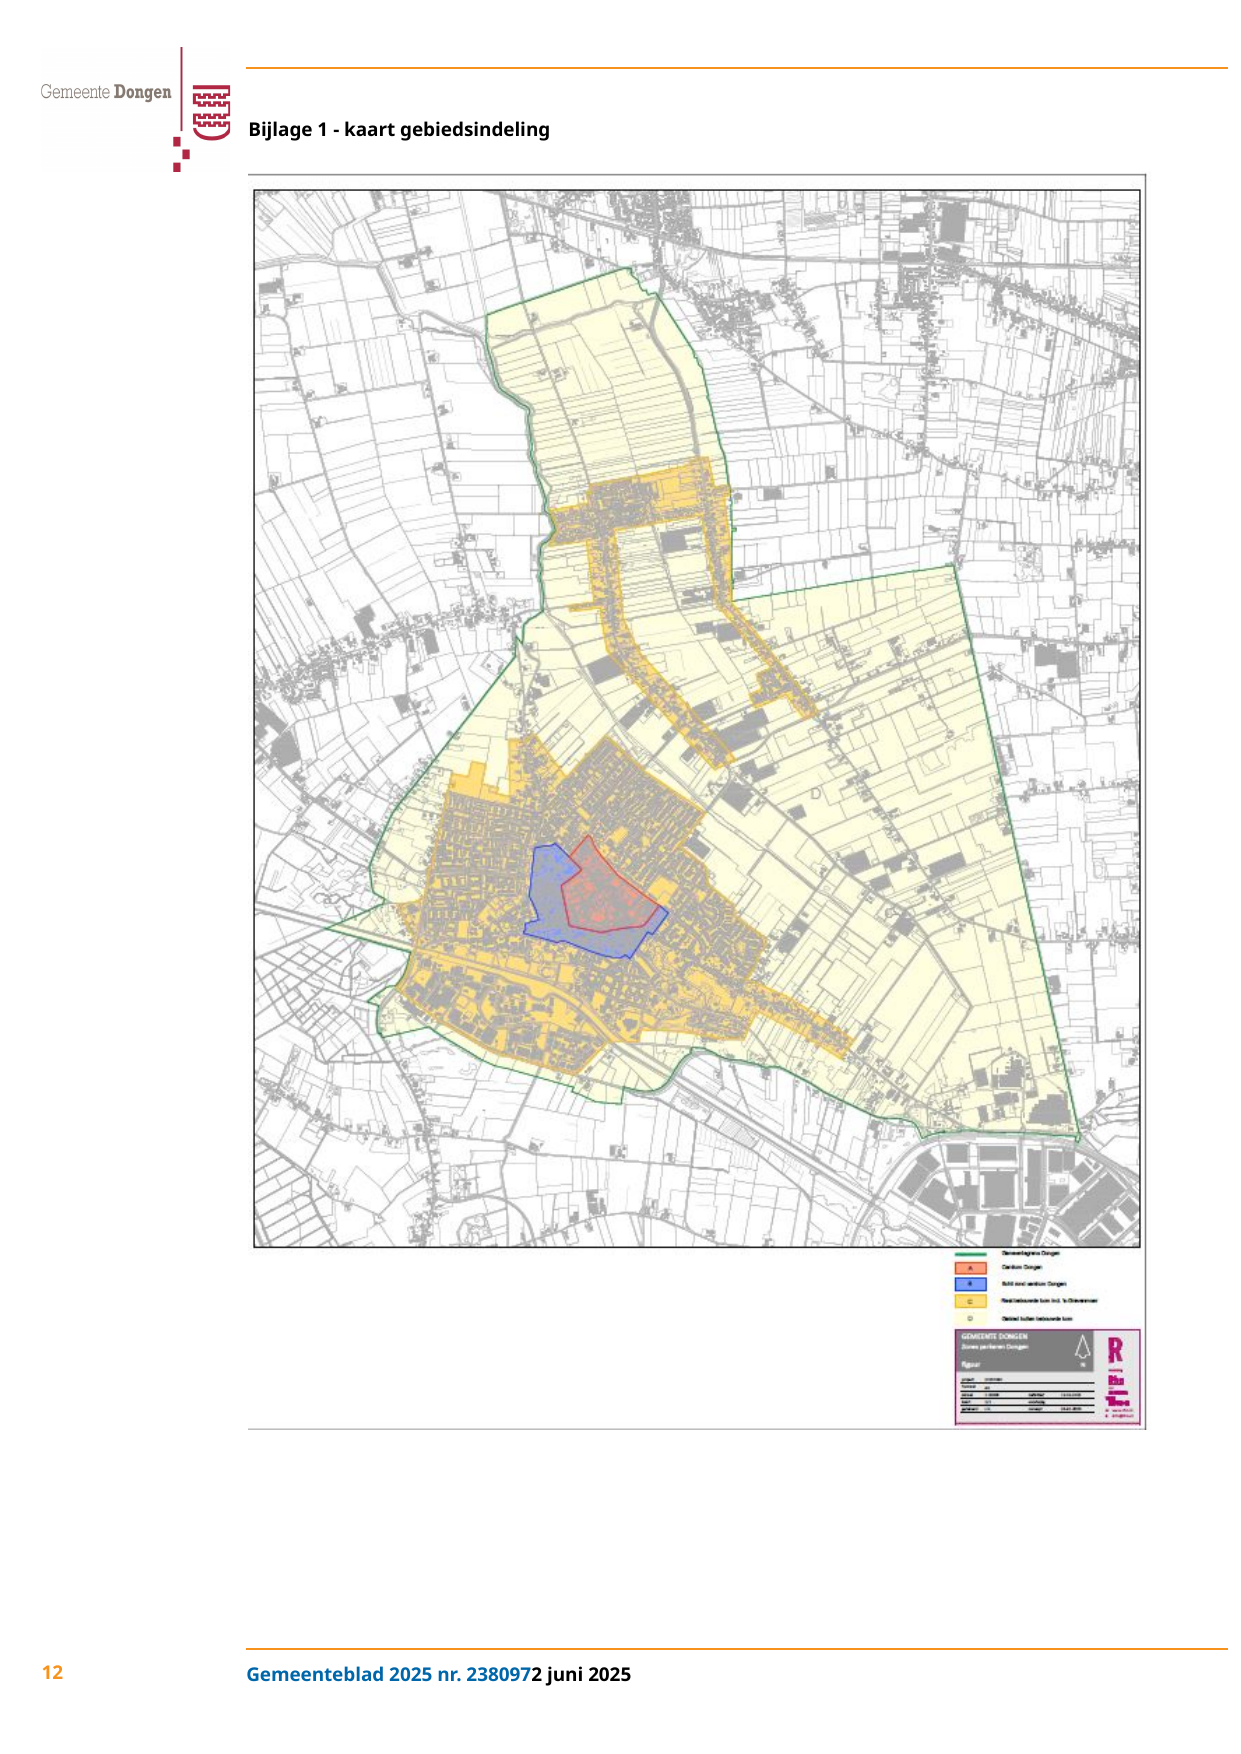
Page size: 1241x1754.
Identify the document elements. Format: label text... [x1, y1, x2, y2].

picture [248, 171, 1152, 1430]
picture [41, 47, 231, 172]
text Bijlage 1 - kaart gebiedsindeling [248, 116, 1152, 141]
